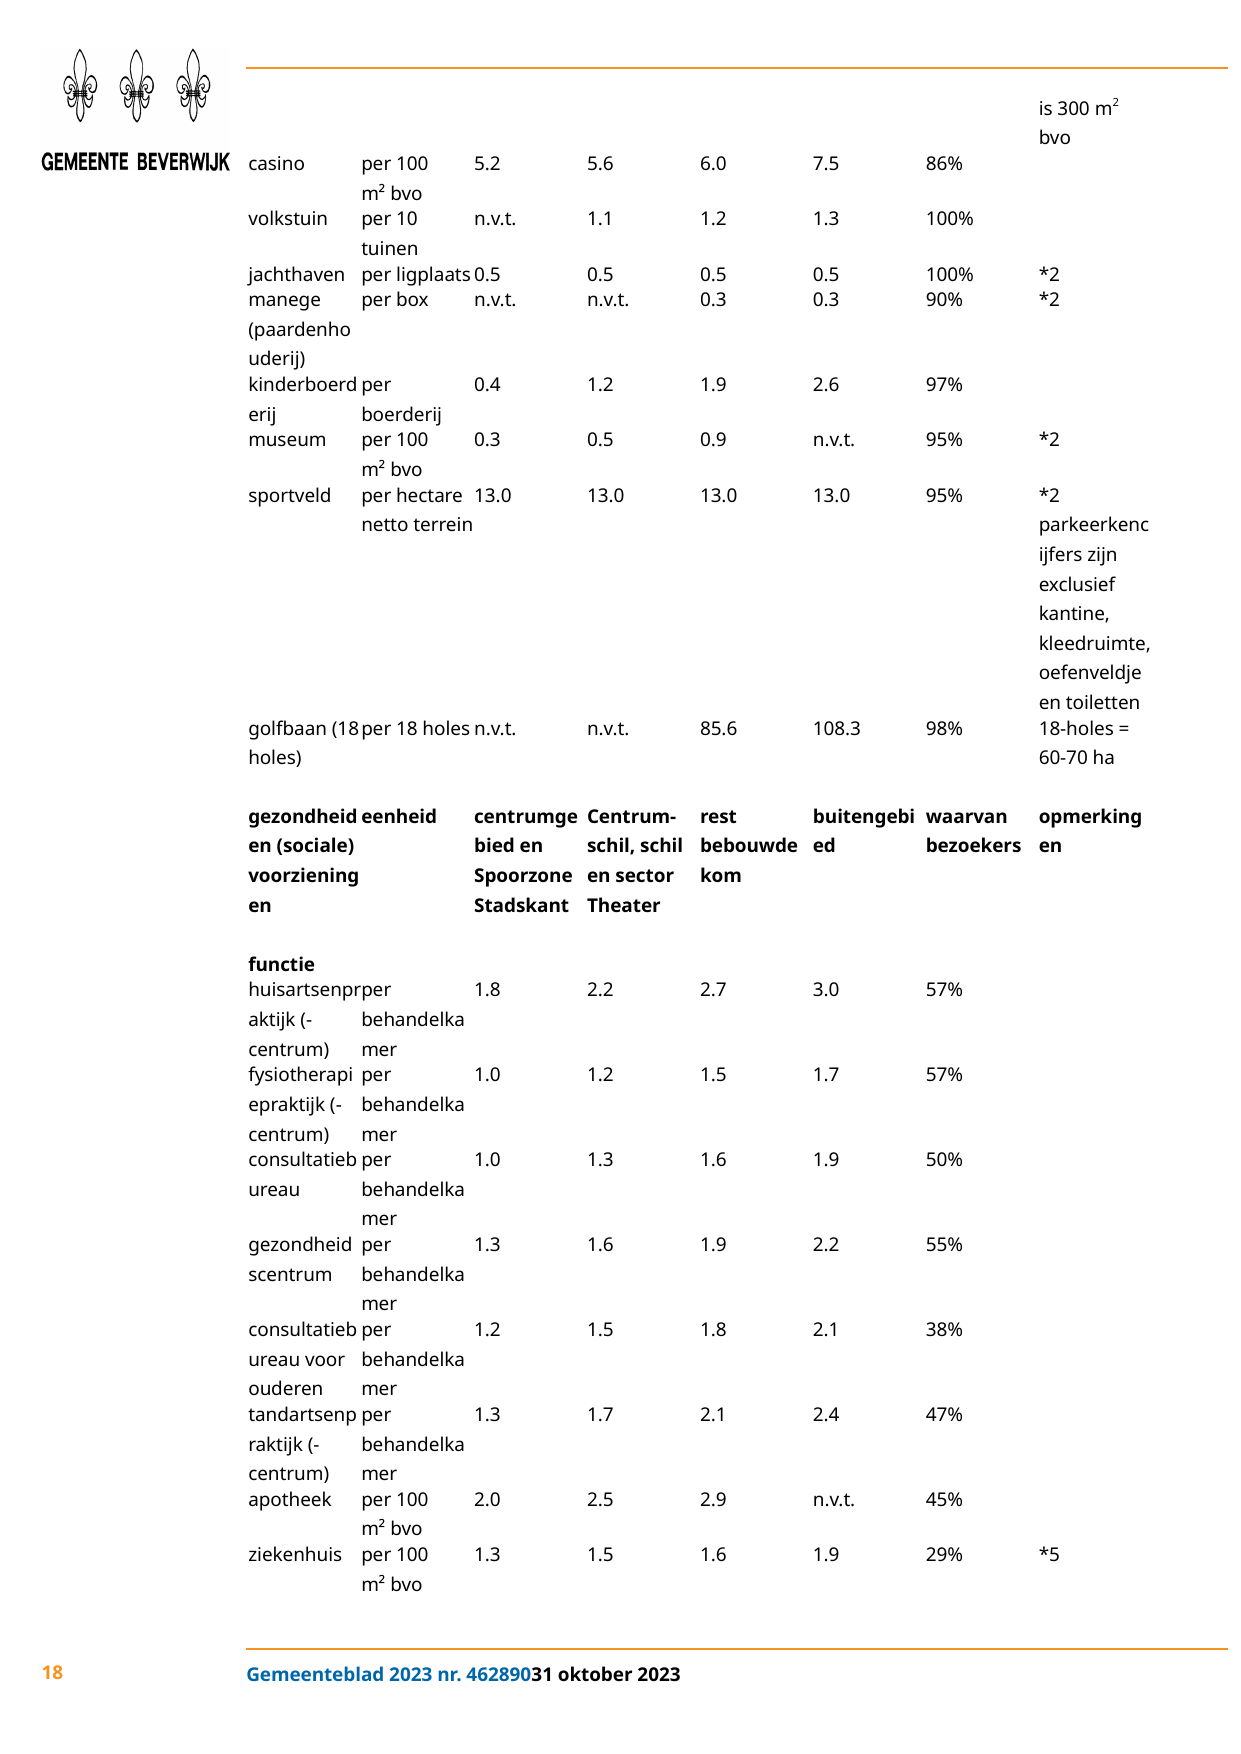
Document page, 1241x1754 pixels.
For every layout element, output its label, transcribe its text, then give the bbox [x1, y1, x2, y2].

table_cell 1.5 [587, 1541, 700, 1597]
table_header centrumgebied en Spoorzone Stadskant [474, 803, 587, 977]
table_cell 2.2 [587, 977, 700, 1062]
table_cell [1039, 1401, 1152, 1486]
table_header rest bebouwde kom [700, 803, 813, 977]
table_cell 1.5 [587, 1316, 700, 1401]
table_cell 1.9 [813, 1541, 926, 1597]
table_cell [474, 95, 587, 150]
table_cell *2 [1039, 427, 1152, 482]
table_cell [700, 95, 813, 150]
table_cell per 18 holes [361, 715, 474, 770]
table_cell 2.0 [474, 1486, 587, 1541]
table_cell per behandelkamer [361, 1316, 474, 1401]
table_cell n.v.t. [474, 205, 587, 261]
table_cell 2.1 [700, 1401, 813, 1486]
table_cell 1.9 [813, 1146, 926, 1231]
table_cell [248, 95, 361, 150]
table_cell per 100 m² bvo [361, 150, 474, 205]
table_cell 29% [926, 1541, 1038, 1597]
table_cell 2.9 [700, 1486, 813, 1541]
table_cell 0.3 [813, 286, 926, 371]
table_cell per boerderij [361, 371, 474, 427]
table_cell 1.6 [700, 1146, 813, 1231]
table_cell 47% [926, 1401, 1038, 1486]
table_cell 57% [926, 1062, 1038, 1146]
table_cell 1.3 [474, 1401, 587, 1486]
table_cell fysiotherapiepraktijk (-centrum) [248, 1062, 361, 1146]
table_cell per 100 m² bvo [361, 1486, 474, 1541]
table_cell 2.4 [813, 1401, 926, 1486]
table_cell 1.8 [474, 977, 587, 1062]
table_cell 1.9 [700, 371, 813, 427]
table_cell 1.8 [700, 1316, 813, 1401]
table_cell per behandelkamer [361, 1401, 474, 1486]
table_cell golfbaan (18 holes) [248, 715, 361, 770]
table_cell 2.1 [813, 1316, 926, 1401]
table_cell 2.6 [813, 371, 926, 427]
table_cell 0.5 [587, 427, 700, 482]
table_cell is 300 m2 bvo [1039, 95, 1152, 150]
table_header waarvan bezoekers [926, 803, 1038, 977]
table_cell 5.2 [474, 150, 587, 205]
table_cell volkstuin [248, 205, 361, 261]
table_cell 6.0 [700, 150, 813, 205]
table_cell consultatiebureau voor ouderen [248, 1316, 361, 1401]
table_cell *2 [1039, 261, 1152, 286]
table_header eenheid [361, 803, 474, 977]
table_cell manege (paardenhouderij) [248, 286, 361, 371]
table_cell *5 [1039, 1541, 1152, 1597]
table_cell 55% [926, 1231, 1038, 1316]
table_cell 13.0 [700, 482, 813, 715]
table_cell ziekenhuis [248, 1541, 361, 1597]
table_cell 2.2 [813, 1231, 926, 1316]
table_cell *2 [1039, 286, 1152, 371]
table_cell 13.0 [587, 482, 700, 715]
table_cell per box [361, 286, 474, 371]
table_cell per hectare netto terrein [361, 482, 474, 715]
table_cell 1.0 [474, 1146, 587, 1231]
table_cell 90% [926, 286, 1038, 371]
table_cell 100% [926, 205, 1038, 261]
table_cell n.v.t. [474, 286, 587, 371]
table_cell 13.0 [813, 482, 926, 715]
table_cell [587, 95, 700, 150]
table_cell [1039, 1062, 1152, 1146]
table_cell n.v.t. [474, 715, 587, 770]
table_cell per 100 m² bvo [361, 1541, 474, 1597]
table_cell 13.0 [474, 482, 587, 715]
table_cell 0.5 [474, 261, 587, 286]
table_cell gezondheidscentrum [248, 1231, 361, 1316]
table_cell 98% [926, 715, 1038, 770]
table_cell 1.6 [700, 1541, 813, 1597]
table_cell casino [248, 150, 361, 205]
table_header gezondheid en (sociale) voorzieningen functie [248, 803, 361, 977]
table_cell [1039, 1316, 1152, 1401]
table_cell 1.2 [474, 1316, 587, 1401]
table_cell [1039, 1486, 1152, 1541]
table_cell 1.3 [587, 1146, 700, 1231]
table_cell n.v.t. [813, 427, 926, 482]
table_cell huisartsenpraktijk (-centrum) [248, 977, 361, 1062]
table_cell 1.3 [813, 205, 926, 261]
table_header buitengebied [813, 803, 926, 977]
table_cell per behandelkamer [361, 1146, 474, 1231]
table_cell [361, 95, 474, 150]
table_cell 1.9 [700, 1231, 813, 1316]
table_cell [1039, 1146, 1152, 1231]
table_cell kinderboerderij [248, 371, 361, 427]
table_cell tandartsenpraktijk (-centrum) [248, 1401, 361, 1486]
table_cell [1039, 371, 1152, 427]
table_cell [1039, 205, 1152, 261]
table_cell museum [248, 427, 361, 482]
table_cell 86% [926, 150, 1038, 205]
table_cell jachthaven [248, 261, 361, 286]
table_cell n.v.t. [587, 715, 700, 770]
table_cell [1039, 977, 1152, 1062]
table_cell sportveld [248, 482, 361, 715]
table_cell 1.6 [587, 1231, 700, 1316]
table_cell 0.5 [587, 261, 700, 286]
table_cell 1.7 [813, 1062, 926, 1146]
table_cell 38% [926, 1316, 1038, 1401]
table_cell *2 parkeerkencijfers zijn exclusief kantine, kleedruimte, oefenveldje en toiletten [1039, 482, 1152, 715]
table_cell 3.0 [813, 977, 926, 1062]
table_cell 1.5 [700, 1062, 813, 1146]
table_cell [813, 95, 926, 150]
table_cell n.v.t. [587, 286, 700, 371]
table_cell per behandelkamer [361, 1231, 474, 1316]
table_cell 100% [926, 261, 1038, 286]
table_cell 7.5 [813, 150, 926, 205]
table_cell 1.3 [474, 1231, 587, 1316]
table_cell 0.3 [700, 286, 813, 371]
table_cell 1.2 [700, 205, 813, 261]
table_cell 18-holes = 60-70 ha [1039, 715, 1152, 770]
table_cell 0.4 [474, 371, 587, 427]
table_cell 50% [926, 1146, 1038, 1231]
table_cell 95% [926, 427, 1038, 482]
picture [41, 47, 231, 172]
table_cell 85.6 [700, 715, 813, 770]
table_cell 0.5 [700, 261, 813, 286]
table_cell consultatiebureau [248, 1146, 361, 1231]
table_cell [1039, 1231, 1152, 1316]
table_cell 2.5 [587, 1486, 700, 1541]
table_cell 5.6 [587, 150, 700, 205]
table_cell 108.3 [813, 715, 926, 770]
table_cell [926, 95, 1038, 150]
table_header opmerkingen [1039, 803, 1152, 977]
table_cell 57% [926, 977, 1038, 1062]
table_cell per 100 m² bvo [361, 427, 474, 482]
table_cell per behandelkamer [361, 1062, 474, 1146]
table_cell 1.3 [474, 1541, 587, 1597]
table_cell 0.3 [474, 427, 587, 482]
table_cell 1.2 [587, 1062, 700, 1146]
table_cell n.v.t. [813, 1486, 926, 1541]
table_cell 97% [926, 371, 1038, 427]
table_cell [1039, 150, 1152, 205]
table_cell 95% [926, 482, 1038, 715]
table_header Centrum-schil, schil en sector Theater [587, 803, 700, 977]
table_cell 1.7 [587, 1401, 700, 1486]
table_cell 45% [926, 1486, 1038, 1541]
table_cell 1.1 [587, 205, 700, 261]
table_cell apotheek [248, 1486, 361, 1541]
table_cell per behandelkamer [361, 977, 474, 1062]
table_cell 1.0 [474, 1062, 587, 1146]
table_cell 0.5 [813, 261, 926, 286]
table_cell per 10 tuinen [361, 205, 474, 261]
table_cell 2.7 [700, 977, 813, 1062]
table_cell per ligplaats [361, 261, 474, 286]
table_cell 1.2 [587, 371, 700, 427]
table_cell 0.9 [700, 427, 813, 482]
